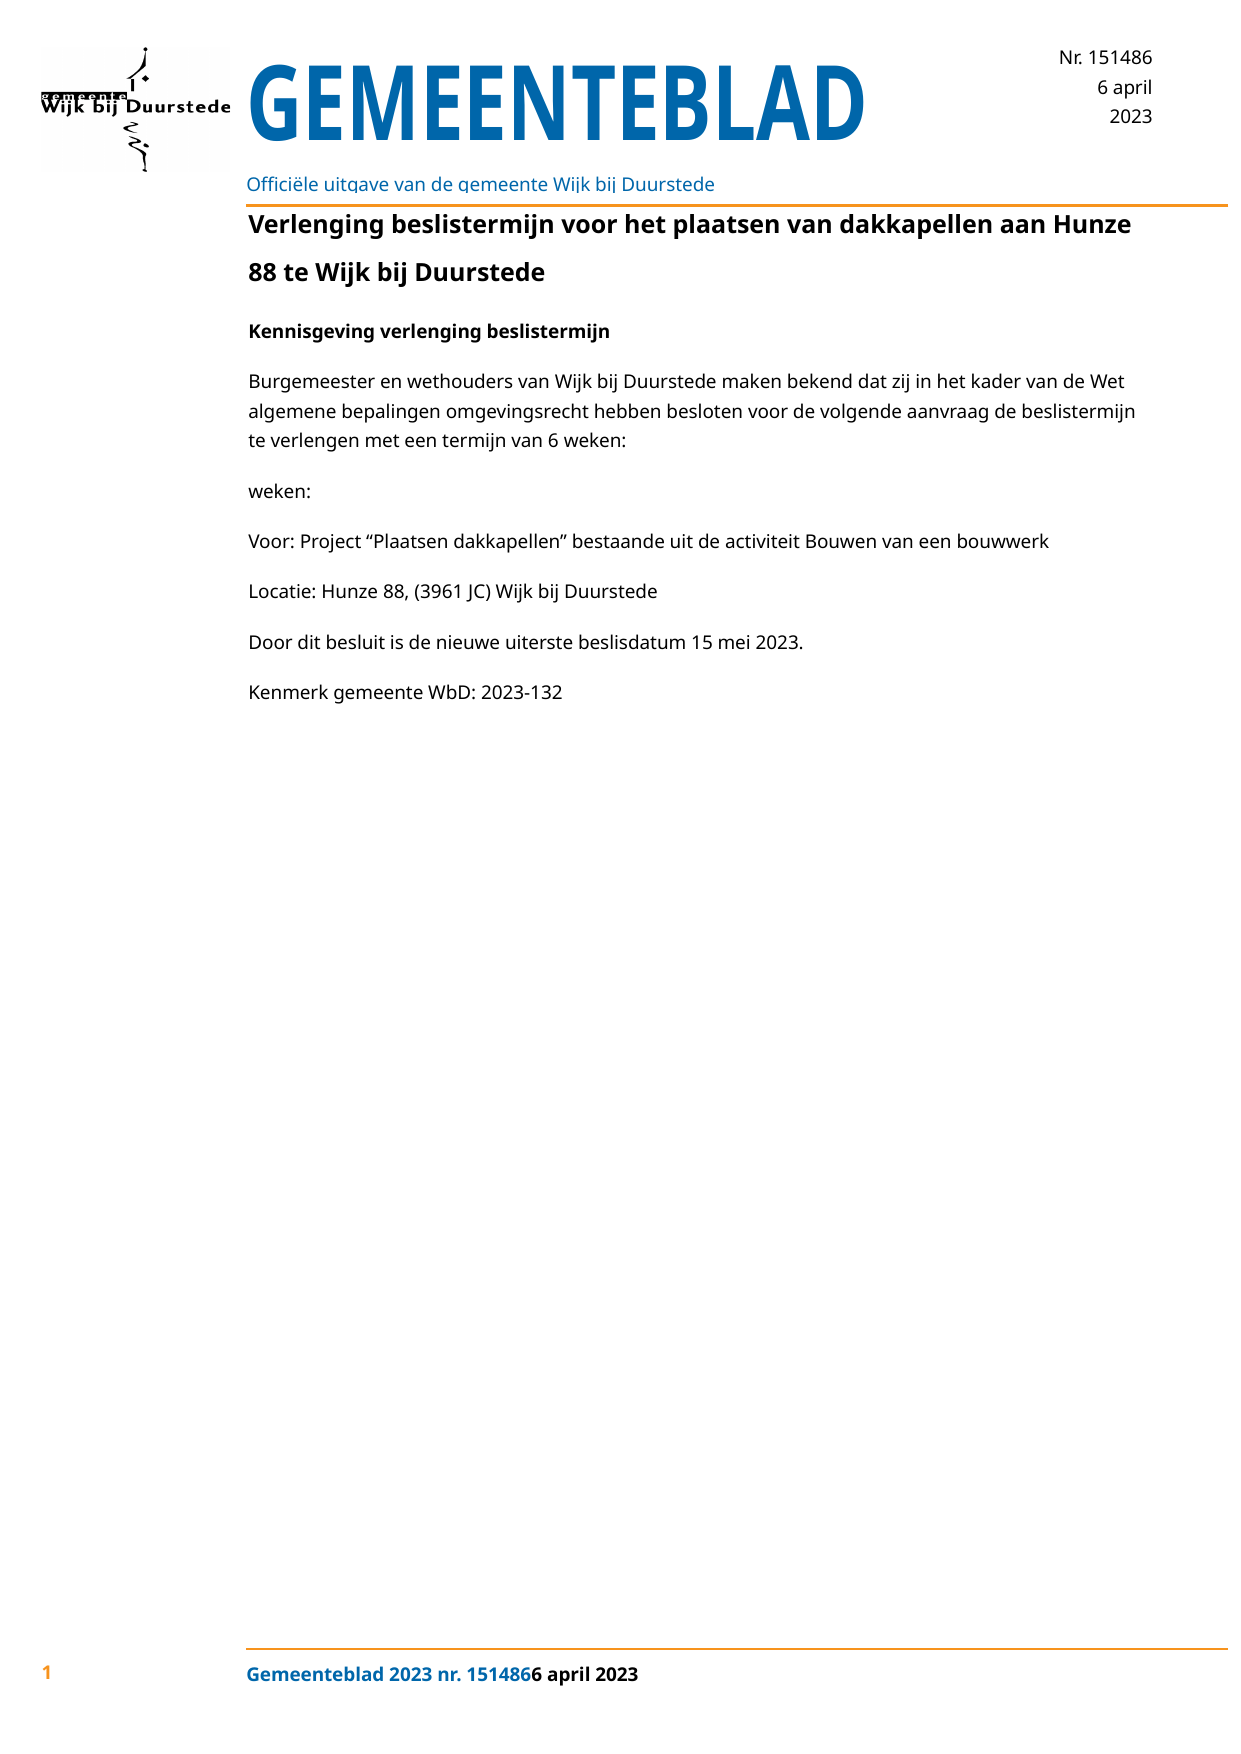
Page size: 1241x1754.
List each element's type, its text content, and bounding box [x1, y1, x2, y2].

text Voor: Project “Plaatsen dakkapellen” bestaande uit de activiteit Bouwen van een bouwwerk [248, 528, 1152, 554]
text Kenmerk gemeente WbD: 2023-132 [248, 679, 1152, 705]
picture [41, 47, 231, 172]
text Door dit besluit is de nieuwe uiterste beslisdatum 15 mei 2023. [248, 629, 1152, 655]
text weken: [248, 478, 1152, 504]
text Verlenging beslistermijn voor het plaatsen van dakkapellen aan Hunze 88 te Wijk bij Duurstede [248, 207, 1152, 288]
text Kennisgeving verlenging beslistermijn [248, 318, 1152, 344]
text Locatie: Hunze 88, (3961 JC) Wijk bij Duurstede [248, 579, 1152, 604]
text Burgemeester en wethouders van Wijk bij Duurstede maken bekend dat zij in het kader van de Wet algemene bepalingen omgevingsrecht hebben besloten voor de volgende aanvraag de beslistermijn te verlengen met een termijn van 6 weken: [248, 368, 1152, 453]
